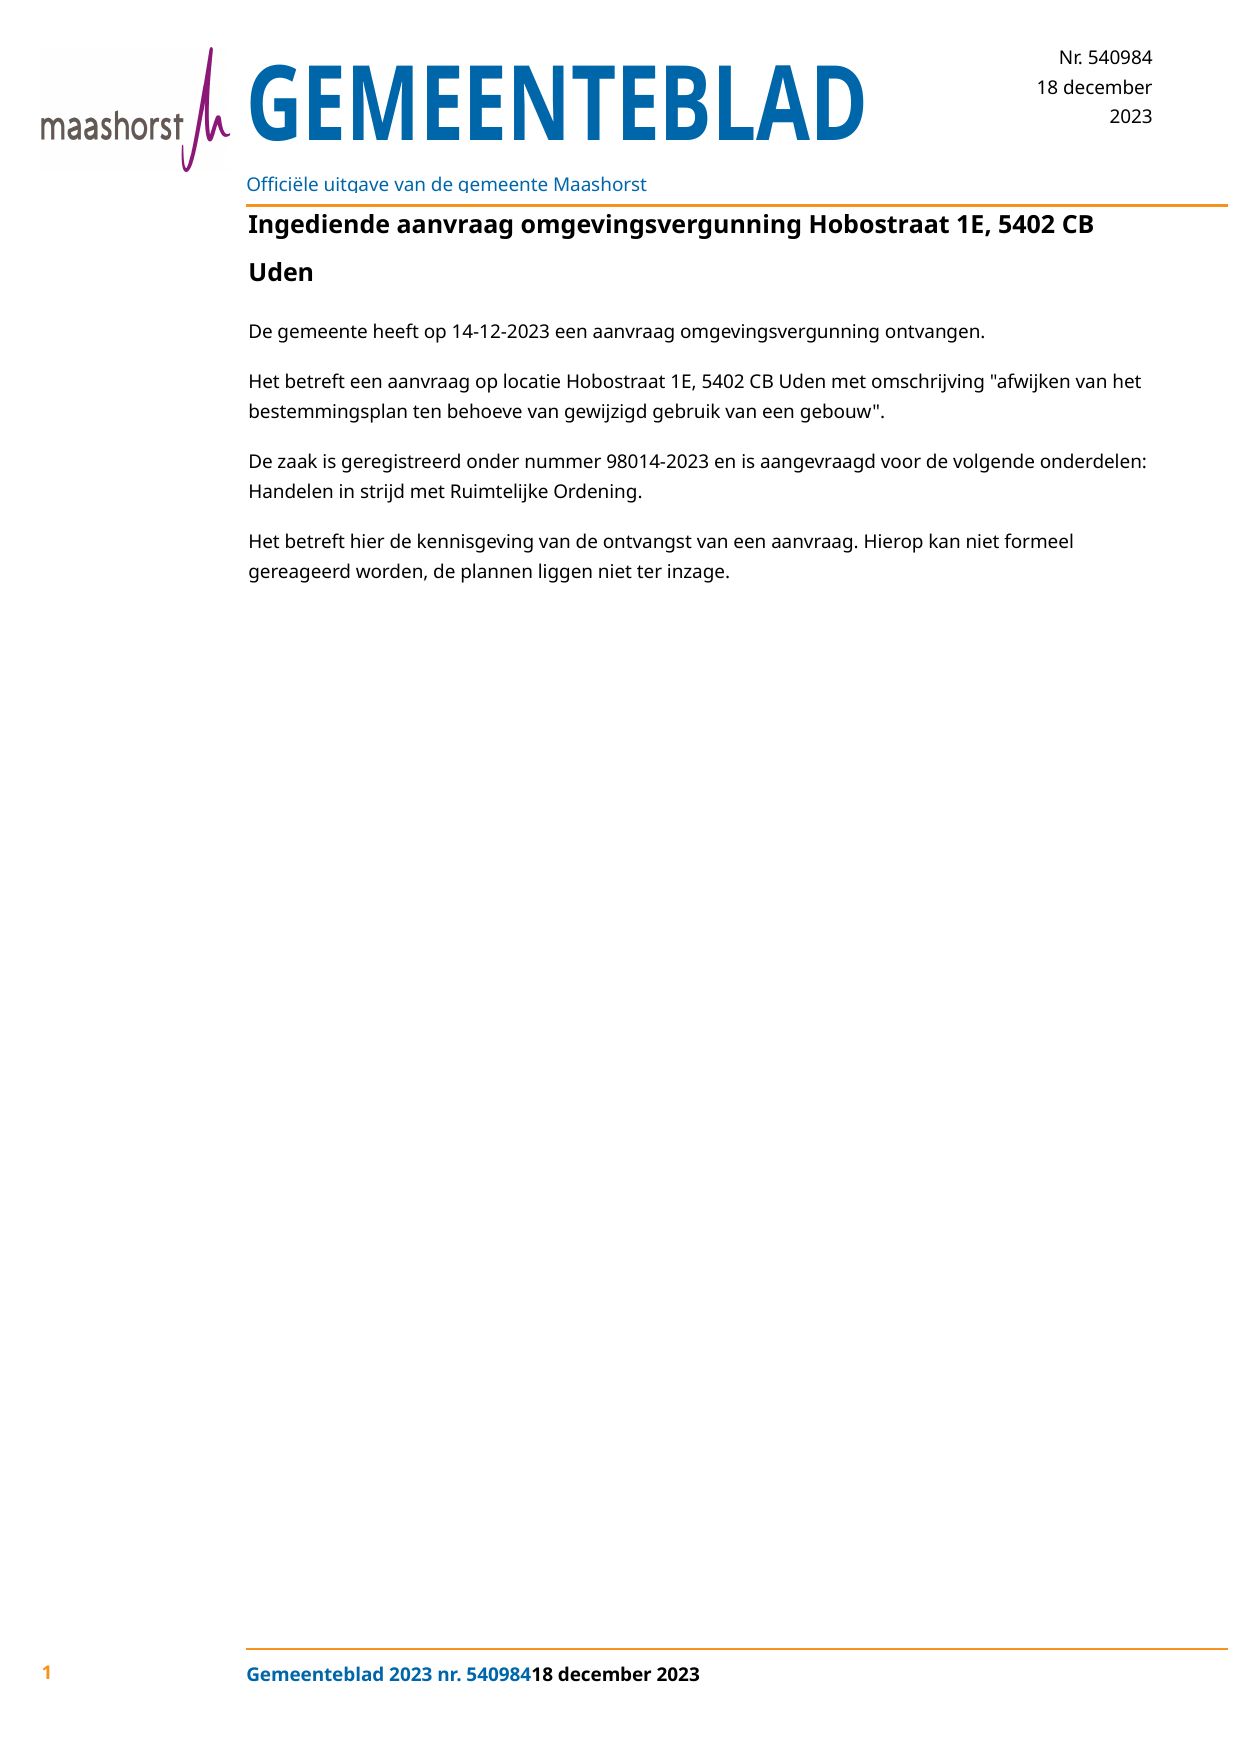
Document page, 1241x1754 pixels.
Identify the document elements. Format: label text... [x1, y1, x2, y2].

text De gemeente heeft op 14-12-2023 een aanvraag omgevingsvergunning ontvangen. [248, 318, 1152, 344]
picture [41, 47, 231, 172]
text Het betreft een aanvraag op locatie Hobostraat 1E, 5402 CB Uden met omschrijving "afwijken van het bestemmingsplan ten behoeve van gewijzigd gebruik van een gebouw". [248, 368, 1152, 424]
text Het betreft hier de kennisgeving van de ontvangst van een aanvraag. Hierop kan niet formeel gereageerd worden, de plannen liggen niet ter inzage. [248, 528, 1152, 584]
text Ingediende aanvraag omgevingsvergunning Hobostraat 1E, 5402 CB Uden [248, 207, 1152, 288]
text De zaak is geregistreerd onder nummer 98014-2023 en is aangevraagd voor de volgende onderdelen: Handelen in strijd met Ruimtelijke Ordening. [248, 448, 1152, 504]
